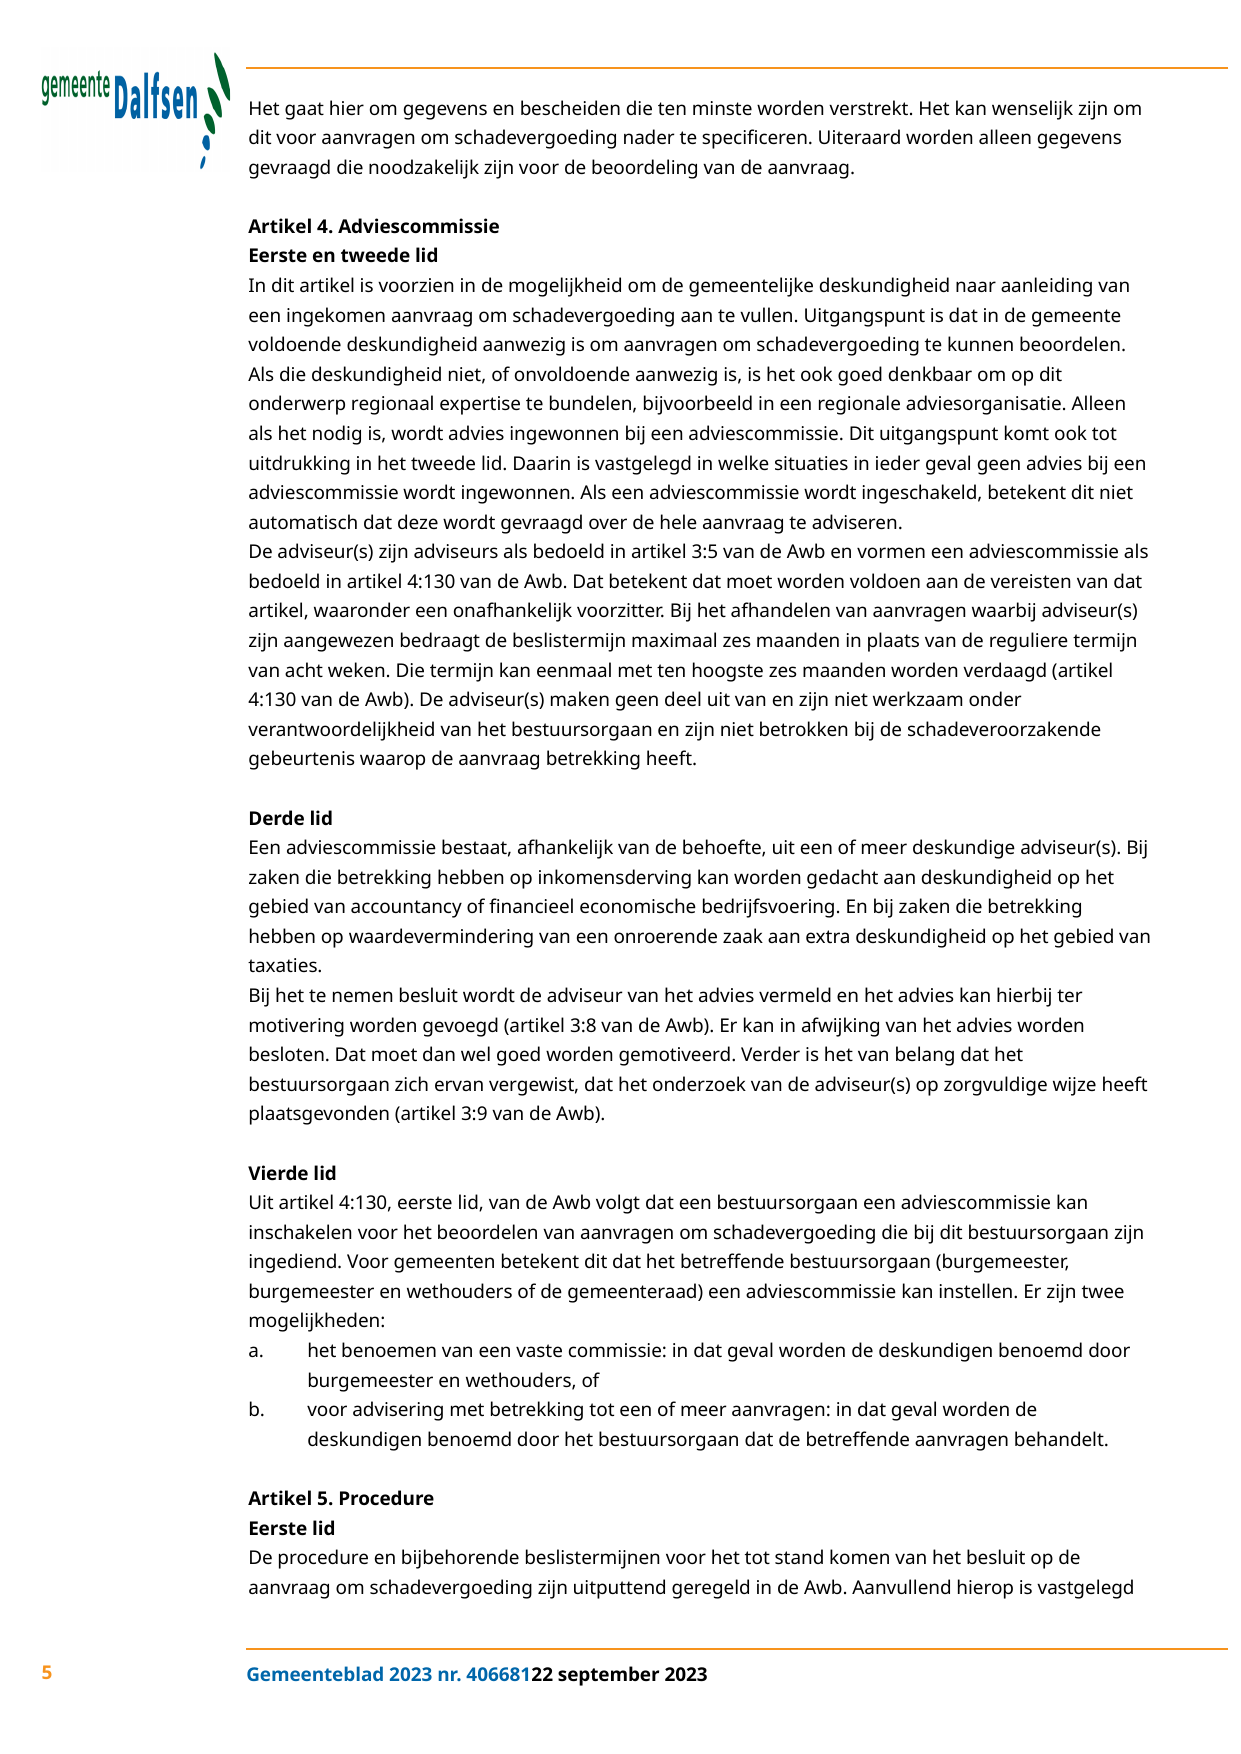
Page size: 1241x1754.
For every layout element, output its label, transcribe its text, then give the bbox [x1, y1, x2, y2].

text Uit artikel 4:130, eerste lid, van de Awb volgt dat een bestuursorgaan een adviescommissie kan inschakelen voor het beoordelen van aanvragen om schadevergoeding die bij dit bestuursorgaan zijn ingediend. Voor gemeenten betekent dit dat het betreffende bestuursorgaan (burgemeester, burgemeester en wethouders of de gemeenteraad) een adviescommissie kan instellen. Er zijn twee mogelijkheden: [248, 1189, 1152, 1333]
text Eerste lid [248, 1515, 1152, 1541]
text Derde lid [248, 805, 1152, 831]
text De adviseur(s) zijn adviseurs als bedoeld in artikel 3:5 van de Awb en vormen een adviescommissie als bedoeld in artikel 4:130 van de Awb. Dat betekent dat moet worden voldoen aan de vereisten van dat artikel, waaronder een onafhankelijk voorzitter. Bij het afhandelen van aanvragen waarbij adviseur(s) zijn aangewezen bedraagt de beslistermijn maximaal zes maanden in plaats van de reguliere termijn van acht weken. Die termijn kan eenmaal met ten hoogste zes maanden worden verdaagd (artikel 4:130 van de Awb). De adviseur(s) maken geen deel uit van en zijn niet werkzaam onder verantwoordelijkheid van het bestuursorgaan en zijn niet betrokken bij de schadeveroorzakende gebeurtenis waarop de aanvraag betrekking heeft. [248, 538, 1152, 771]
list voor advisering met betrekking tot een of meer aanvragen: in dat geval worden de deskundigen benoemd door het bestuursorgaan dat de betreffende aanvragen behandelt. [248, 1396, 1152, 1452]
picture [41, 47, 231, 172]
text Artikel 5. Procedure [248, 1485, 1152, 1511]
text Eerste en tweede lid [248, 243, 1152, 268]
text Het gaat hier om gegevens en bescheiden die ten minste worden verstrekt. Het kan wenselijk zijn om dit voor aanvragen om schadevergoeding nader te specificeren. Uiteraard worden alleen gegevens gevraagd die noodzakelijk zijn voor de beoordeling van de aanvraag. [248, 95, 1152, 180]
text Vierde lid [248, 1160, 1152, 1186]
text Een adviescommissie bestaat, afhankelijk van de behoefte, uit een of meer deskundige adviseur(s). Bij zaken die betrekking hebben op inkomensderving kan worden gedacht aan deskundigheid op het gebied van accountancy of financieel economische bedrijfsvoering. En bij zaken die betrekking hebben op waardevermindering van een onroerende zaak aan extra deskundigheid op het gebied van taxaties. [248, 834, 1152, 978]
text In dit artikel is voorzien in de mogelijkheid om de gemeentelijke deskundigheid naar aanleiding van een ingekomen aanvraag om schadevergoeding aan te vullen. Uitgangspunt is dat in de gemeente voldoende deskundigheid aanwezig is om aanvragen om schadevergoeding te kunnen beoordelen. Als die deskundigheid niet, of onvoldoende aanwezig is, is het ook goed denkbaar om op dit onderwerp regionaal expertise te bundelen, bijvoorbeeld in een regionale adviesorganisatie. Alleen als het nodig is, wordt advies ingewonnen bij een adviescommissie. Dit uitgangspunt komt ook tot uitdrukking in het tweede lid. Daarin is vastgelegd in welke situaties in ieder geval geen advies bij een adviescommissie wordt ingewonnen. Als een adviescommissie wordt ingeschakeld, betekent dit niet automatisch dat deze wordt gevraagd over de hele aanvraag te adviseren. [248, 272, 1152, 535]
text Bij het te nemen besluit wordt de adviseur van het advies vermeld en het advies kan hierbij ter motivering worden gevoegd (artikel 3:8 van de Awb). Er kan in afwijking van het advies worden besloten. Dat moet dan wel goed worden gemotiveerd. Verder is het van belang dat het bestuursorgaan zich ervan vergewist, dat het onderzoek van de adviseur(s) op zorgvuldige wijze heeft plaatsgevonden (artikel 3:9 van de Awb). [248, 982, 1152, 1126]
text De procedure en bijbehorende beslistermijnen voor het tot stand komen van het besluit op de aanvraag om schadevergoeding zijn uitputtend geregeld in de Awb. Aanvullend hierop is vastgelegd [248, 1544, 1152, 1600]
list het benoemen van een vaste commissie: in dat geval worden de deskundigen benoemd door burgemeester en wethouders, of [248, 1337, 1152, 1393]
text Artikel 4. Adviescommissie [248, 213, 1152, 239]
